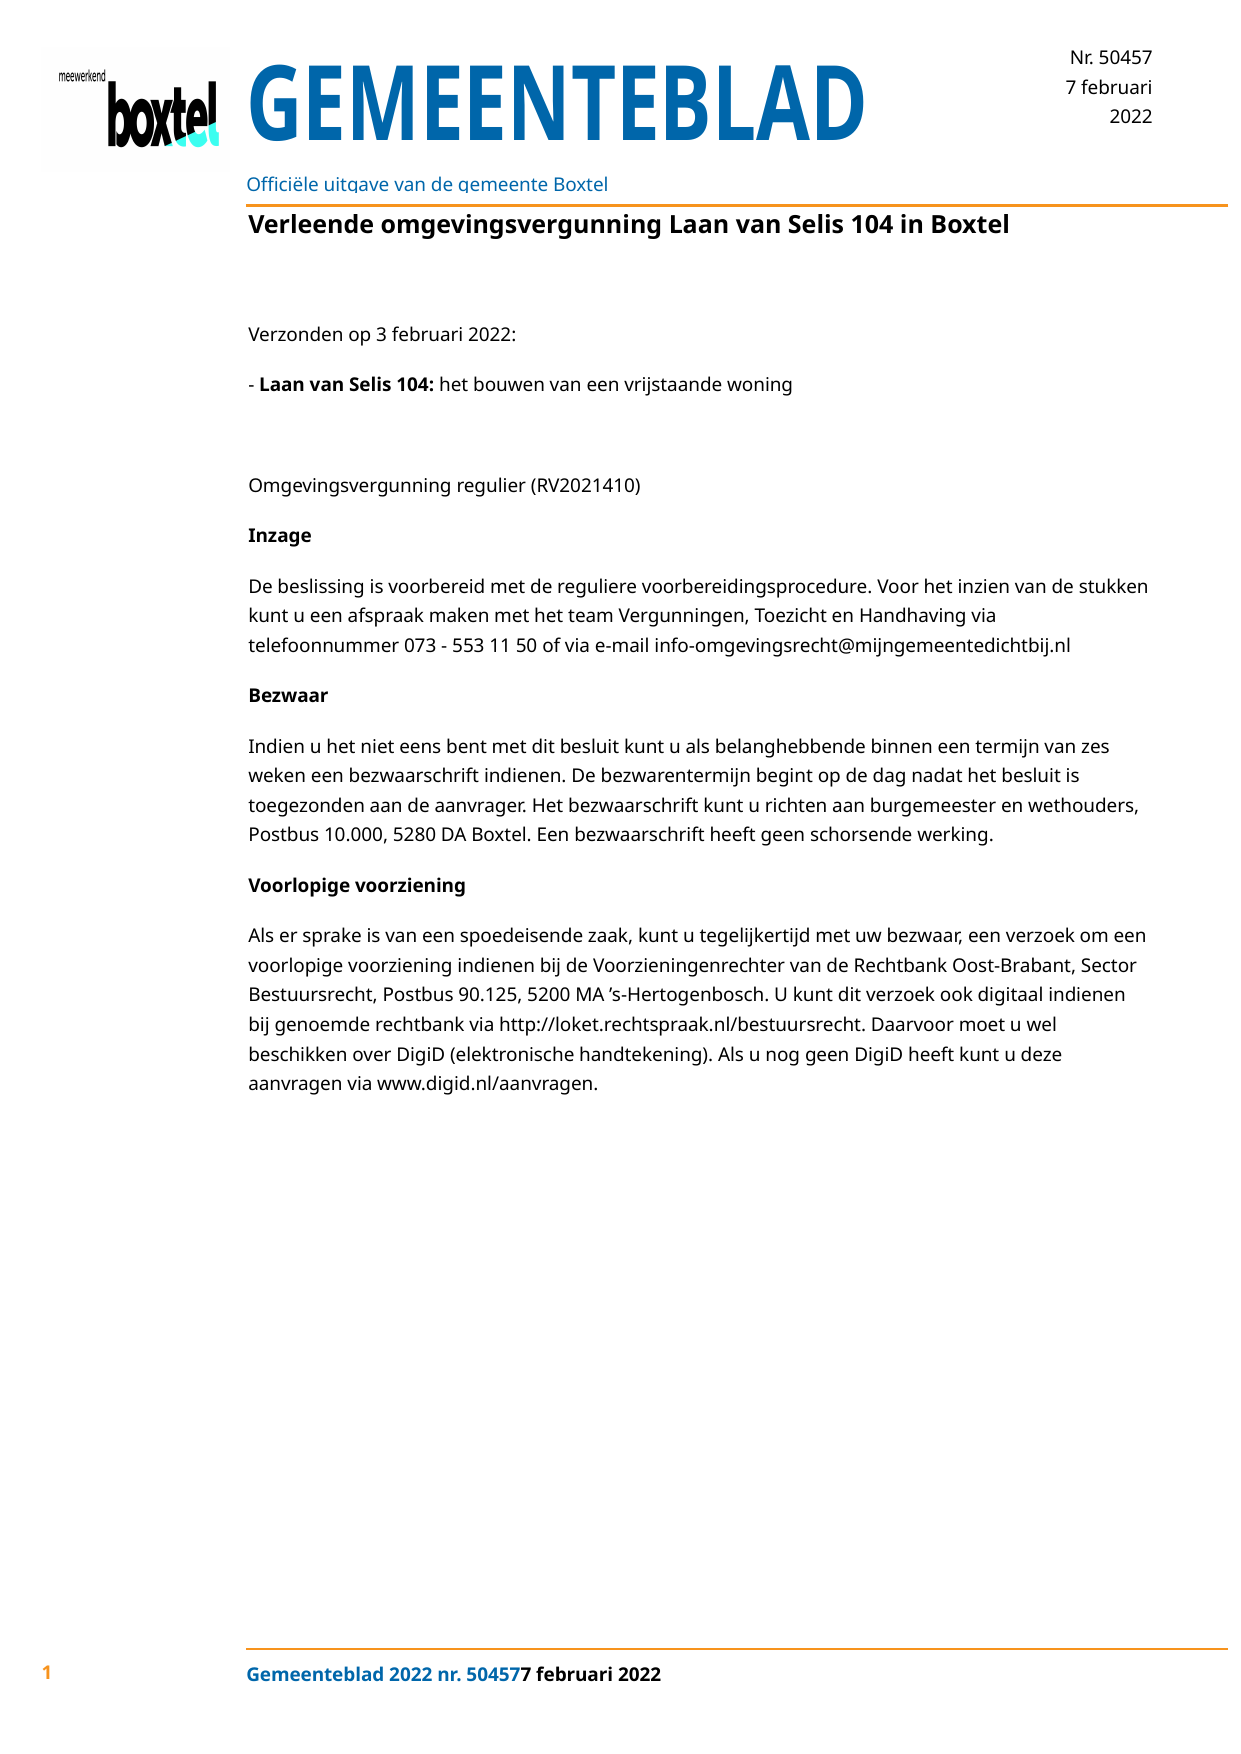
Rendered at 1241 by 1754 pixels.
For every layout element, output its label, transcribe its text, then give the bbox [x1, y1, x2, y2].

text Verzonden op 3 februari 2022: [248, 321, 1152, 346]
text Bezwaar [248, 682, 1152, 708]
text Verleende omgevingsvergunning Laan van Selis 104 in Boxtel [248, 207, 1152, 241]
text Indien u het niet eens bent met dit besluit kunt u als belanghebbende binnen een termijn van zes weken een bezwaarschrift indienen. De bezwarentermijn begint op de dag nadat het besluit is toegezonden aan de aanvrager. Het bezwaarschrift kunt u richten aan burgemeester en wethouders, Postbus 10.000, 5280 DA Boxtel. Een bezwaarschrift heeft geen schorsende werking. [248, 733, 1152, 847]
text Omgevingsvergunning regulier (RV2021410) [248, 472, 1152, 498]
text Inzage [248, 522, 1152, 548]
text Als er sprake is van een spoedeisende zaak, kunt u tegelijkertijd met uw bezwaar, een verzoek om een voorlopige voorziening indienen bij de Voorzieningenrechter van de Rechtbank Oost-Brabant, Sector Bestuursrecht, Postbus 90.125, 5200 MA ’s-Hertogenbosch. U kunt dit verzoek ook digitaal indienen bij genoemde rechtbank via http://loket.rechtspraak.nl/bestuursrecht. Daarvoor moet u wel beschikken over DigiD (elektronische handtekening). Als u nog geen DigiD heeft kunt u deze aanvragen via www.digid.nl/aanvragen. [248, 922, 1152, 1096]
text De beslissing is voorbereid met de reguliere voorbereidingsprocedure. Voor het inzien van de stukken kunt u een afspraak maken met het team Vergunningen, Toezicht en Handhaving via telefoonnummer 073 - 553 11 50 of via e-mail info-omgevingsrecht@mijngemeentedichtbij.nl [248, 573, 1152, 658]
text - Laan van Selis 104: het bouwen van een vrijstaande woning [248, 371, 1152, 397]
picture [41, 47, 231, 172]
text Voorlopige voorziening [248, 872, 1152, 898]
